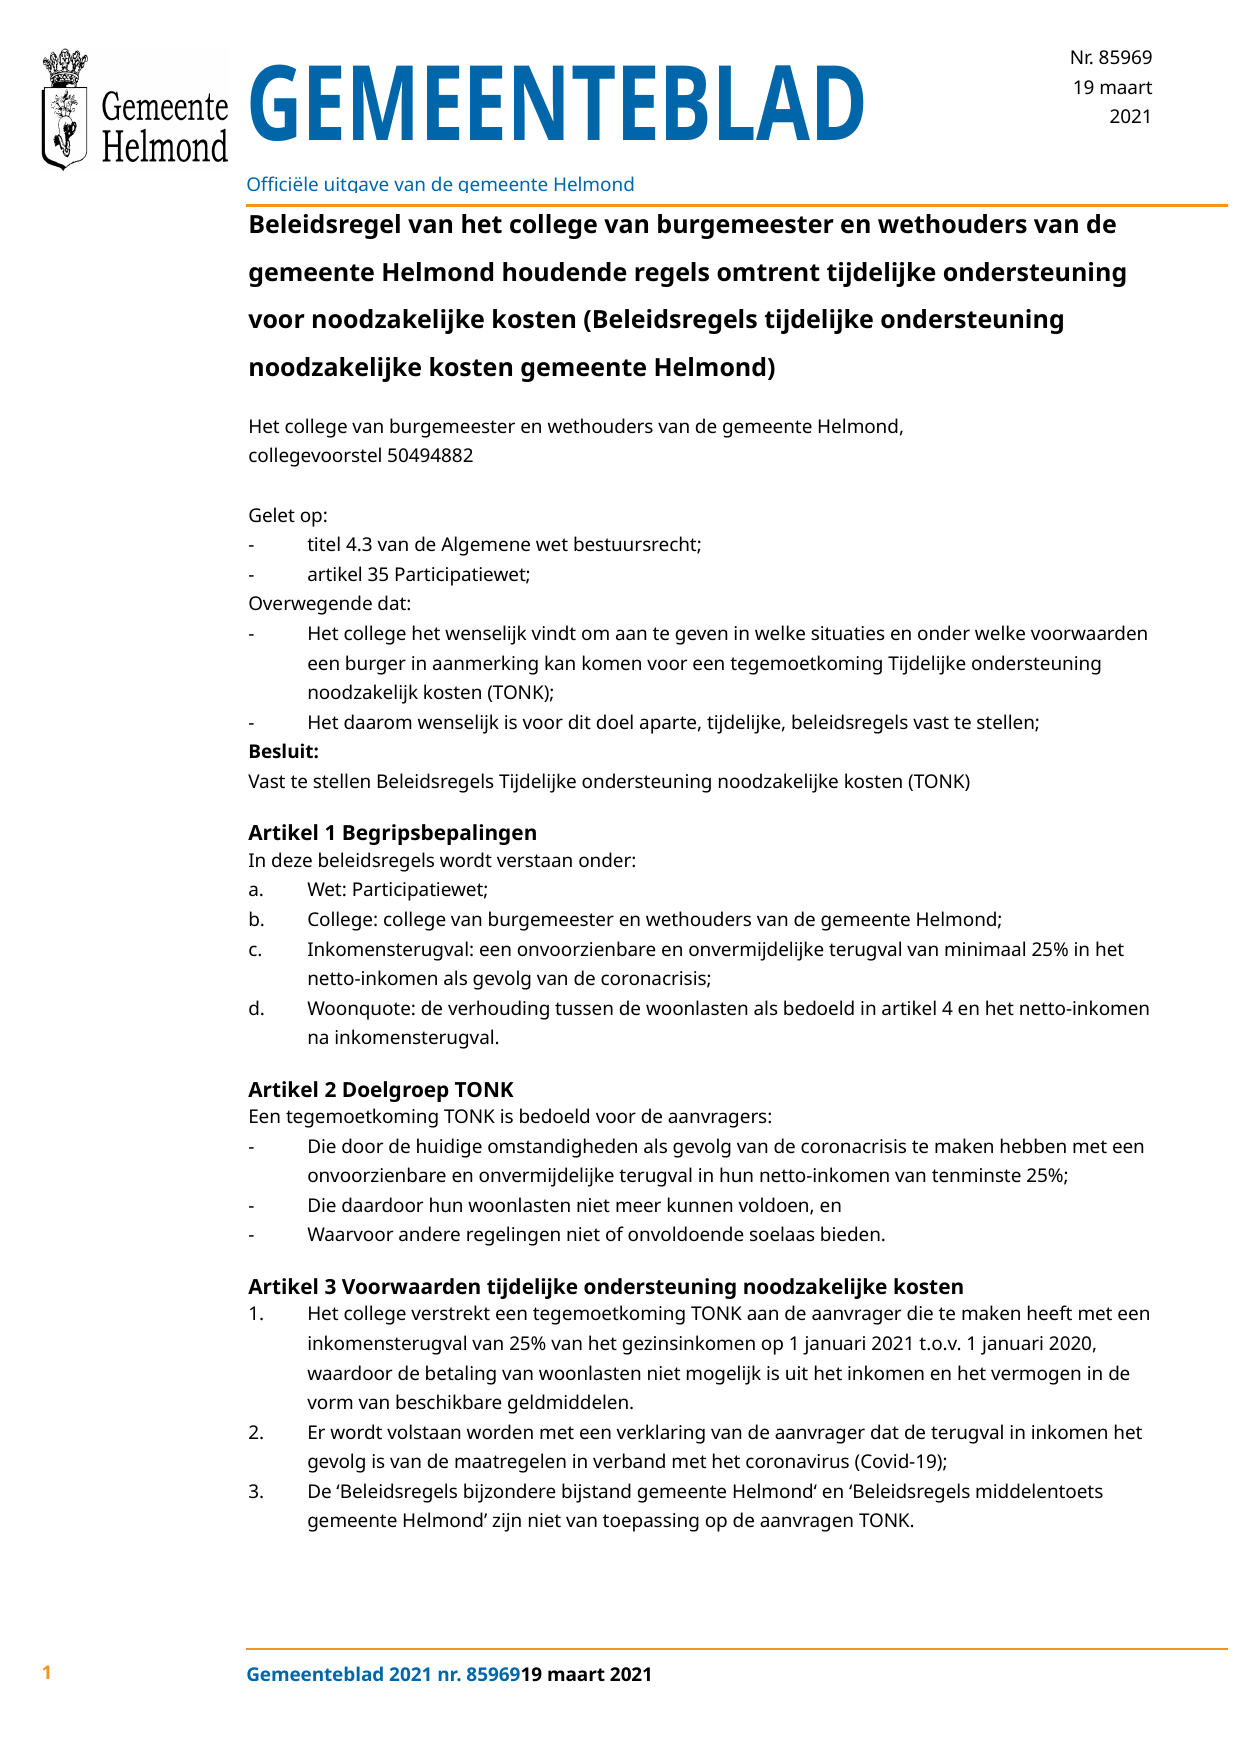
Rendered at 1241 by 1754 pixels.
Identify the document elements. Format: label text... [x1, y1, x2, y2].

list Waarvoor andere regelingen niet of onvoldoende soelaas bieden. [248, 1222, 1152, 1247]
list De ‘Beleidsregels bijzondere bijstand gemeente Helmond‘ en ‘Beleidsregels middelentoets gemeente Helmond’ zijn niet van toepassing op de aanvragen TONK. [248, 1478, 1152, 1533]
text collegevoorstel 50494882 [248, 443, 1152, 468]
list Die door de huidige omstandigheden als gevolg van de coronacrisis te maken hebben met een onvoorzienbare en onvermijdelijke terugval in hun netto-inkomen van tenminste 25%; [248, 1133, 1152, 1188]
list Het daarom wenselijk is voor dit doel aparte, tijdelijke, beleidsregels vast te stellen; [248, 709, 1152, 735]
text Artikel 1 Begripsbepalingen [248, 818, 1152, 847]
list artikel 35 Participatiewet; [248, 561, 1152, 587]
list titel 4.3 van de Algemene wet bestuursrecht; [248, 531, 1152, 557]
text Artikel 2 Doelgroep TONK [248, 1075, 1152, 1103]
text Gelet op: [248, 502, 1152, 528]
text Het college van burgemeester en wethouders van de gemeente Helmond, [248, 413, 1152, 439]
text Een tegemoetkoming TONK is bedoeld voor de aanvragers: [248, 1103, 1152, 1129]
text Overwegende dat: [248, 591, 1152, 616]
list Er wordt volstaan worden met een verklaring van de aanvrager dat de terugval in inkomen het gevolg is van de maatregelen in verband met het coronavirus (Covid-19); [248, 1419, 1152, 1474]
list College: college van burgemeester en wethouders van de gemeente Helmond; [248, 906, 1152, 932]
list Het college verstrekt een tegemoetkoming TONK aan de aanvrager die te maken heeft met een inkomensterugval van 25% van het gezinsinkomen op 1 januari 2021 t.o.v. 1 januari 2020, waardoor de betaling van woonlasten niet mogelijk is uit het inkomen en het vermogen in de vorm van beschikbare geldmiddelen. [248, 1301, 1152, 1415]
list Wet: Participatiewet; [248, 877, 1152, 902]
text In deze beleidsregels wordt verstaan onder: [248, 847, 1152, 873]
text Beleidsregel van het college van burgemeester en wethouders van de gemeente Helmond houdende regels omtrent tijdelijke ondersteuning voor noodzakelijke kosten (Beleidsregels tijdelijke ondersteuning noodzakelijke kosten gemeente Helmond) [248, 207, 1152, 384]
text Artikel 3 Voorwaarden tijdelijke ondersteuning noodzakelijke kosten [248, 1272, 1152, 1301]
list Het college het wenselijk vindt om aan te geven in welke situaties en onder welke voorwaarden een burger in aanmerking kan komen voor een tegemoetkoming Tijdelijke ondersteuning noodzakelijk kosten (TONK); [248, 620, 1152, 705]
text Besluit: [248, 738, 1152, 764]
text Vast te stellen Beleidsregels Tijdelijke ondersteuning noodzakelijke kosten (TONK) [248, 768, 1152, 794]
list Die daardoor hun woonlasten niet meer kunnen voldoen, en [248, 1192, 1152, 1218]
list Inkomensterugval: een onvoorzienbare en onvermijdelijke terugval van minimaal 25% in het netto-inkomen als gevolg van de coronacrisis; [248, 936, 1152, 991]
list Woonquote: de verhouding tussen de woonlasten als bedoeld in artikel 4 en het netto-inkomen na inkomensterugval. [248, 995, 1152, 1050]
picture [41, 47, 231, 172]
